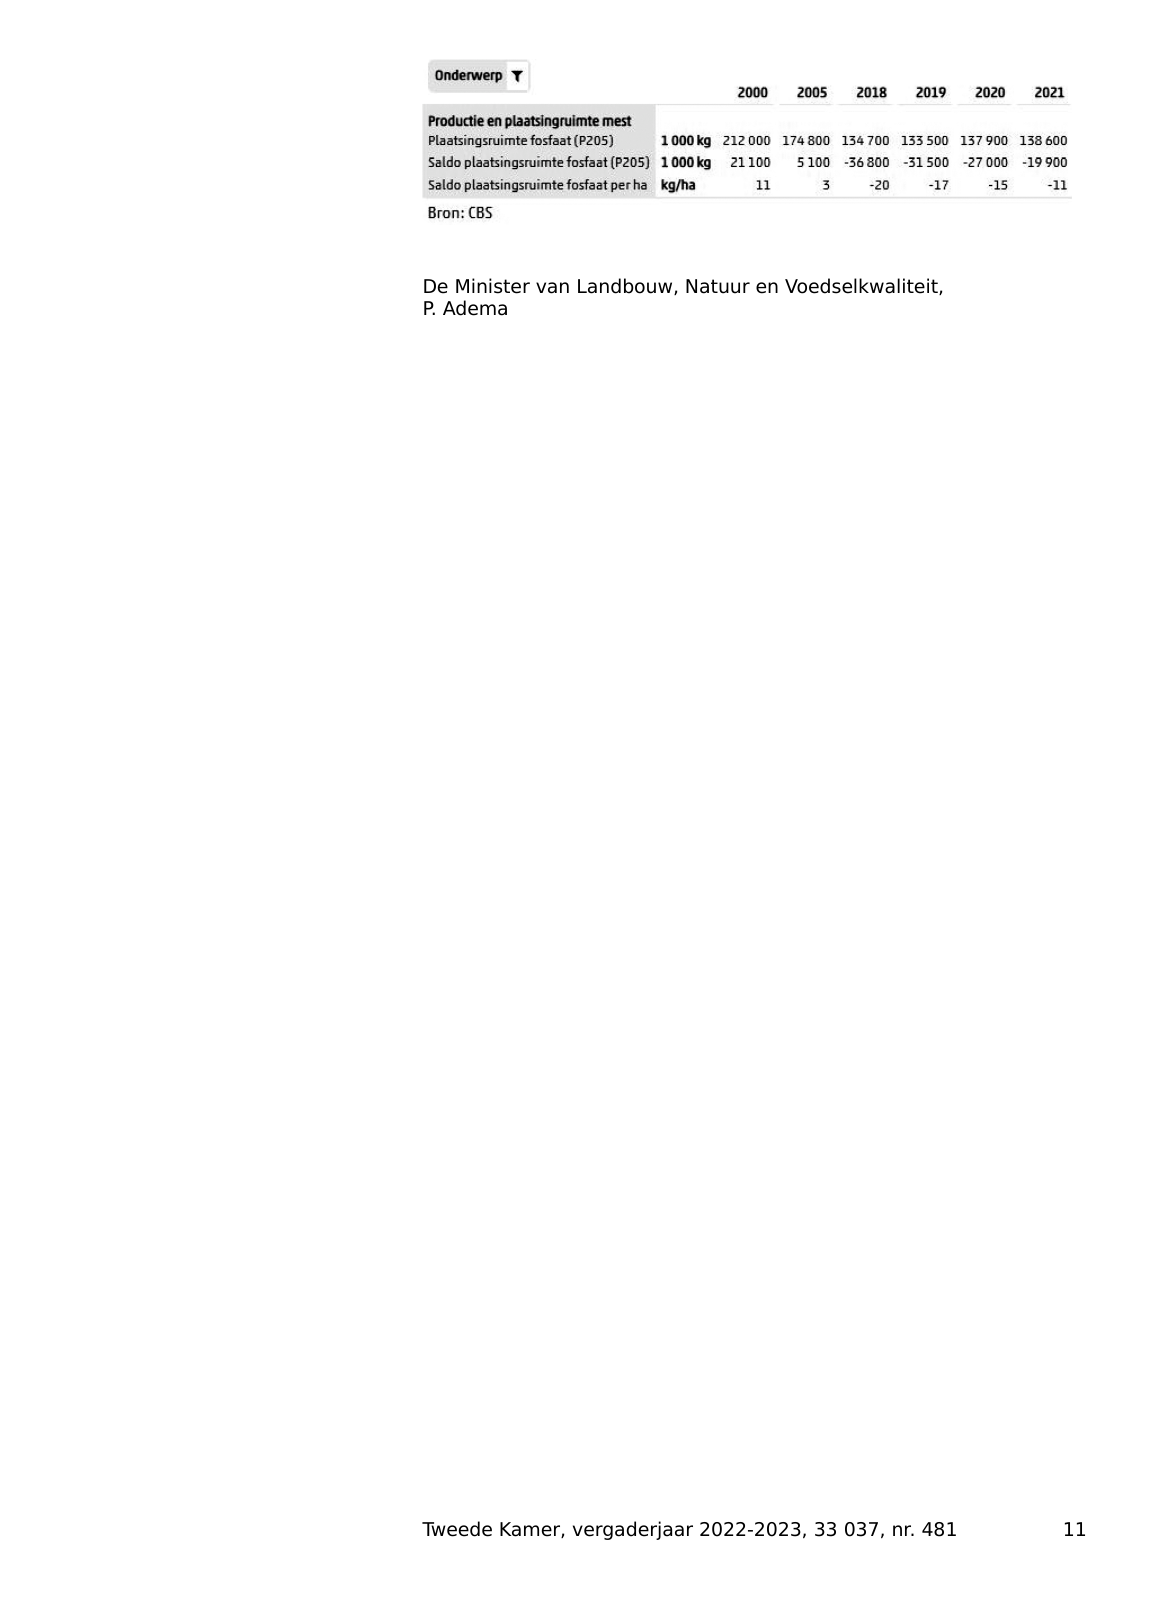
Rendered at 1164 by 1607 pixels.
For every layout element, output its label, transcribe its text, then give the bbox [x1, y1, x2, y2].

text De Minister van Landbouw, Natuur en Voedselkwaliteit, P. Adema [422, 276, 1087, 320]
picture [422, 59, 1072, 225]
